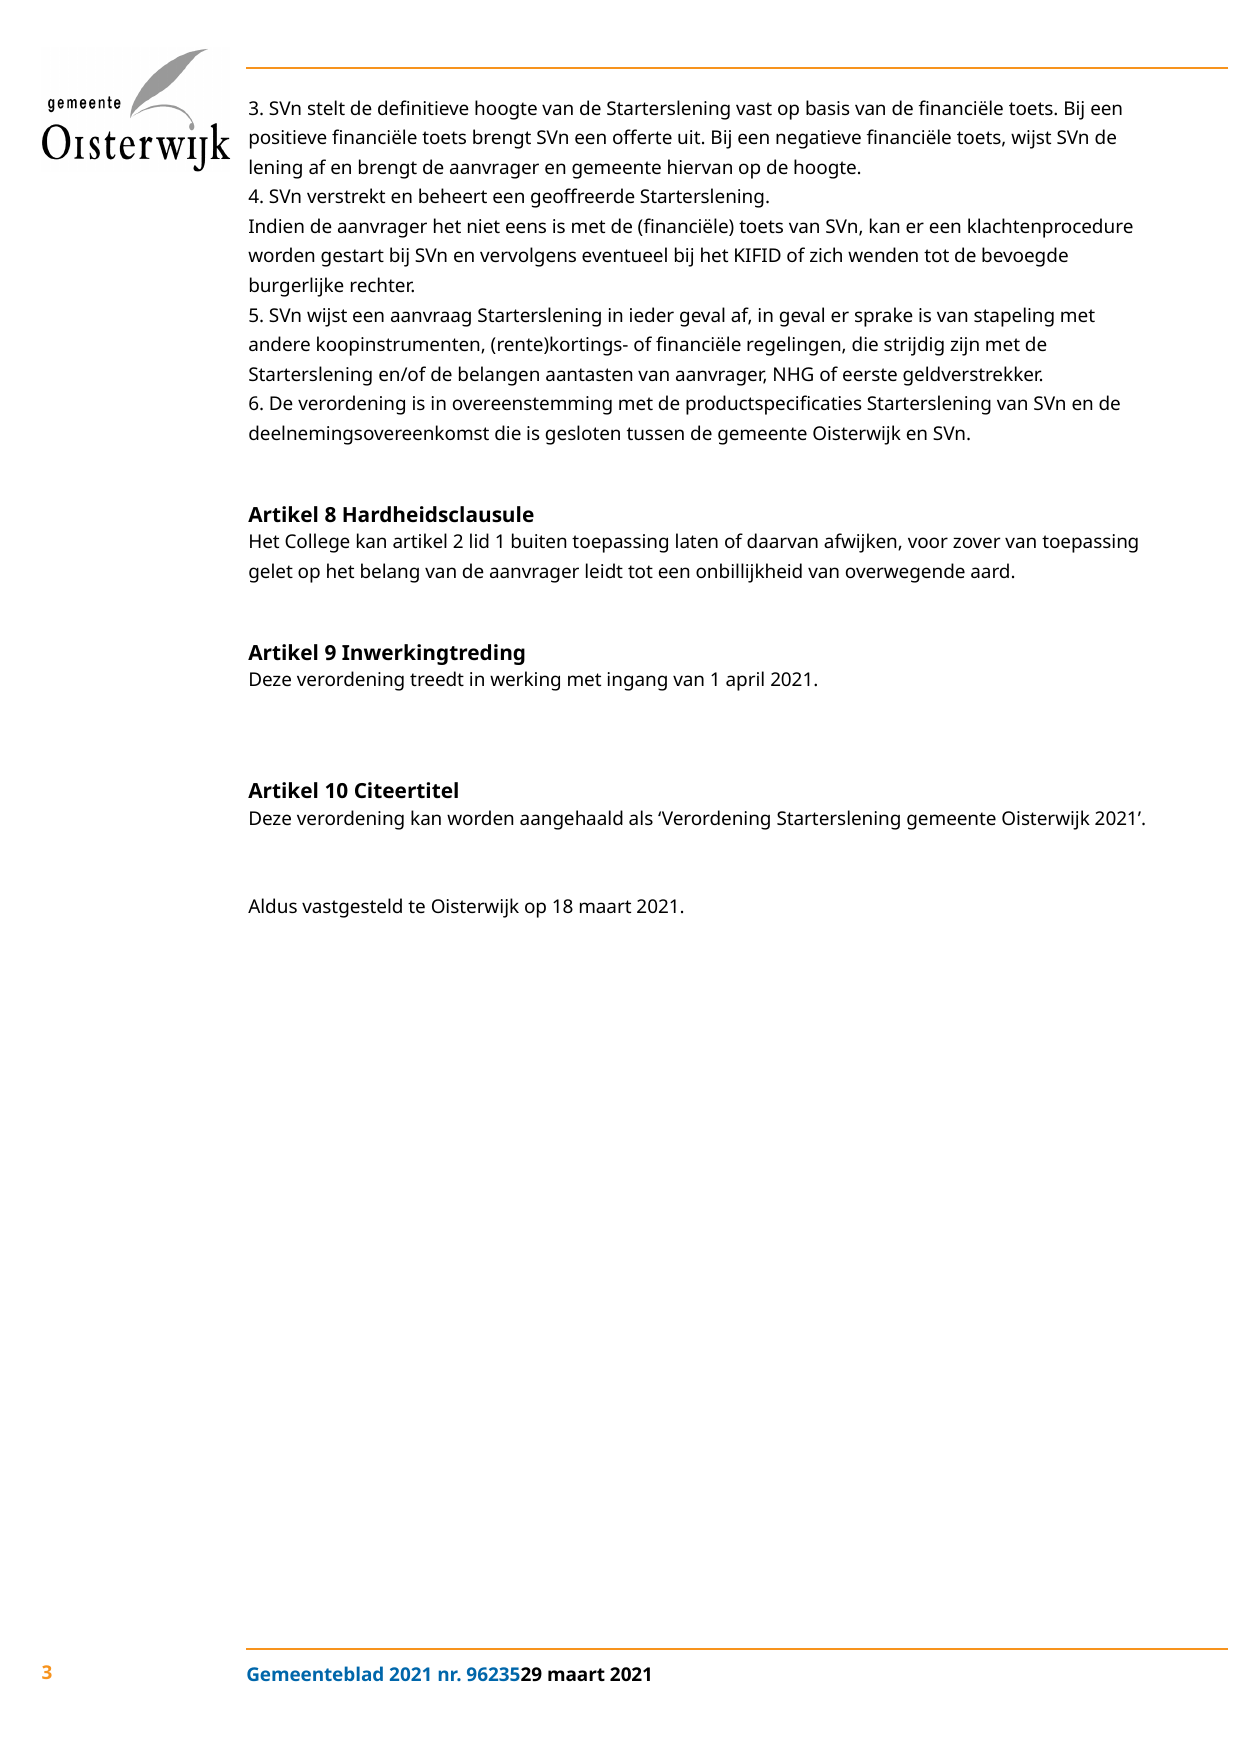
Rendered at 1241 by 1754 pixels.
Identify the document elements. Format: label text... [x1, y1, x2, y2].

text Aldus vastgesteld te Oisterwijk op 18 maart 2021. [248, 893, 1152, 919]
text Deze verordening treedt in werking met ingang van 1 april 2021. [248, 667, 1152, 692]
text Artikel 10 Citeertitel [248, 776, 1152, 805]
text Artikel 8 Hardheidsclausule [248, 500, 1152, 529]
text 3. SVn stelt de definitieve hoogte van de Starterslening vast op basis van de financiële toets. Bij een positieve financiële toets brengt SVn een offerte uit. Bij een negatieve financiële toets, wijst SVn de lening af en brengt de aanvrager en gemeente hiervan op de hoogte. [248, 95, 1152, 180]
text 6. De verordening is in overeenstemming met de productspecificaties Starterslening van SVn en de deelnemingsovereenkomst die is gesloten tussen de gemeente Oisterwijk en SVn. [248, 391, 1152, 446]
text Artikel 9 Inwerkingtreding [248, 638, 1152, 667]
text Het College kan artikel 2 lid 1 buiten toepassing laten of daarvan afwijken, voor zover van toepassing gelet op het belang van de aanvrager leidt tot een onbillijkheid van overwegende aard. [248, 529, 1152, 584]
text Deze verordening kan worden aangehaald als ‘Verordening Starterslening gemeente Oisterwijk 2021’. [248, 805, 1152, 830]
text Indien de aanvrager het niet eens is met de (financiële) toets van SVn, kan er een klachtenprocedure worden gestart bij SVn en vervolgens eventueel bij het KIFID of zich wenden tot de bevoegde burgerlijke rechter. [248, 213, 1152, 298]
text 4. SVn verstrekt en beheert een geoffreerde Starterslening. [248, 183, 1152, 209]
text 5. SVn wijst een aanvraag Starterslening in ieder geval af, in geval er sprake is van stapeling met andere koopinstrumenten, (rente)kortings- of financiële regelingen, die strijdig zijn met de Starterslening en/of de belangen aantasten van aanvrager, NHG of eerste geldverstrekker. [248, 302, 1152, 387]
picture [41, 47, 231, 172]
